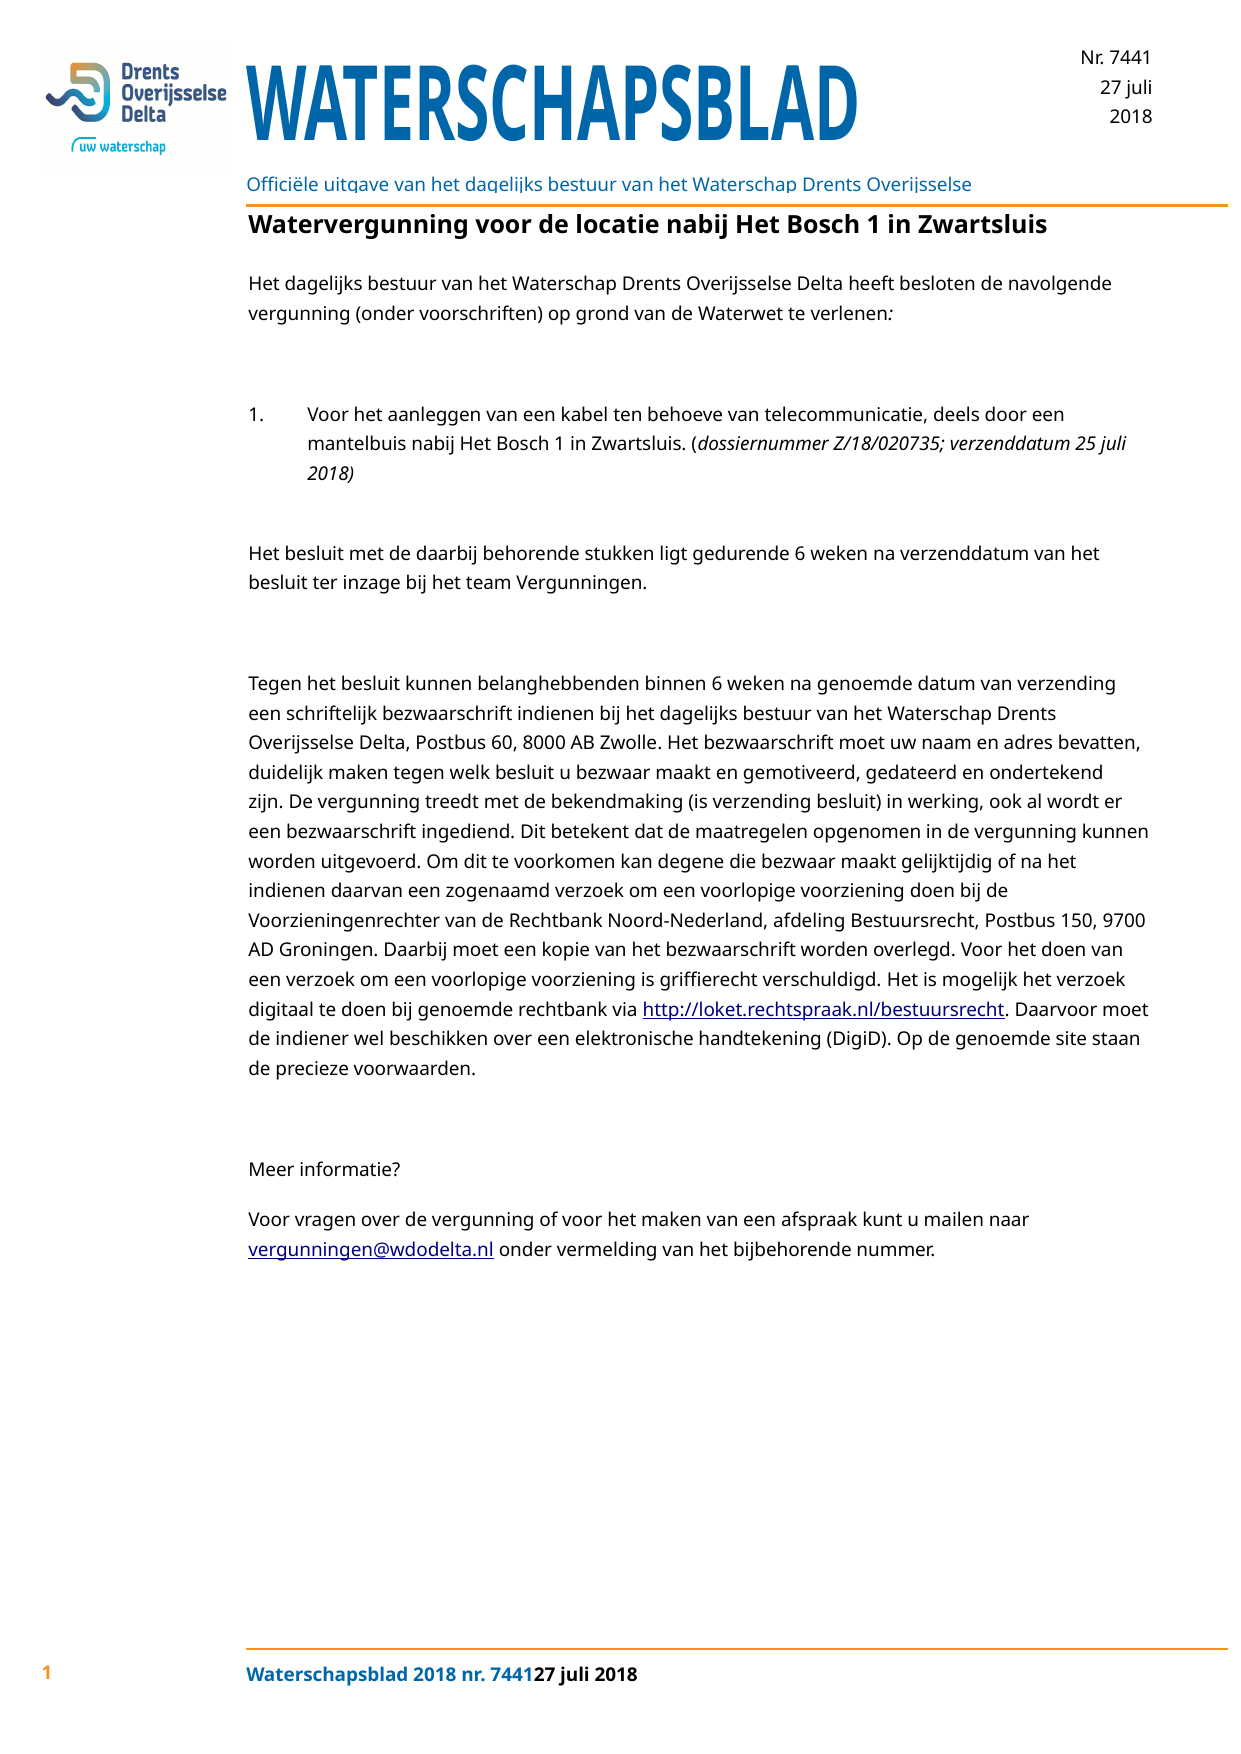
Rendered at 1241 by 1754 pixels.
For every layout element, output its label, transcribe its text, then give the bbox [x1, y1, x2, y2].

text Voor vragen over de vergunning of voor het maken van een afspraak kunt u mailen naar vergunningen@wdodelta.nl onder vermelding van het bijbehorende nummer. [248, 1206, 1152, 1261]
picture [41, 47, 231, 172]
text Het dagelijks bestuur van het Waterschap Drents Overijsselse Delta heeft besloten de navolgende vergunning (onder voorschriften) op grond van de Waterwet te verlenen: [248, 270, 1152, 326]
list Voor het aanleggen van een kabel ten behoeve van telecommunicatie, deels door een mantelbuis nabij Het Bosch 1 in Zwartsluis. (dossiernummer Z/18/020735; verzenddatum 25 juli 2018) [248, 401, 1152, 486]
text Het besluit met de daarbij behorende stukken ligt gedurende 6 weken na verzenddatum van het besluit ter inzage bij het team Vergunningen. [248, 540, 1152, 595]
text Tegen het besluit kunnen belanghebbenden binnen 6 weken na genoemde datum van verzending een schriftelijk bezwaarschrift indienen bij het dagelijks bestuur van het Waterschap Drents Overijsselse Delta, Postbus 60, 8000 AB Zwolle. Het bezwaarschrift moet uw naam en adres bevatten, duidelijk maken tegen welk besluit u bezwaar maakt en gemotiveerd, gedateerd en ondertekend zijn. De vergunning treedt met de bekendmaking (is verzending besluit) in werking, ook al wordt er een bezwaarschrift ingediend. Dit betekent dat de maatregelen opgenomen in de vergunning kunnen worden uitgevoerd. Om dit te voorkomen kan degene die bezwaar maakt gelijktijdig of na het indienen daarvan een zogenaamd verzoek om een voorlopige voorziening doen bij de Voorzieningenrechter van de Rechtbank Noord-Nederland, afdeling Bestuursrecht, Postbus 150, 9700 AD Groningen. Daarbij moet een kopie van het bezwaarschrift worden overlegd. Voor het doen van een verzoek om een voorlopige voorziening is griffierecht verschuldigd. Het is mogelijk het verzoek digitaal te doen bij genoemde rechtbank via http://loket.rechtspraak.nl/bestuursrecht. Daarvoor moet de indiener wel beschikken over een elektronische handtekening (DigiD). Op de genoemde site staan de precieze voorwaarden. [248, 670, 1152, 1081]
text Watervergunning voor de locatie nabij Het Bosch 1 in Zwartsluis [248, 207, 1152, 241]
text Meer informatie? [248, 1156, 1152, 1181]
